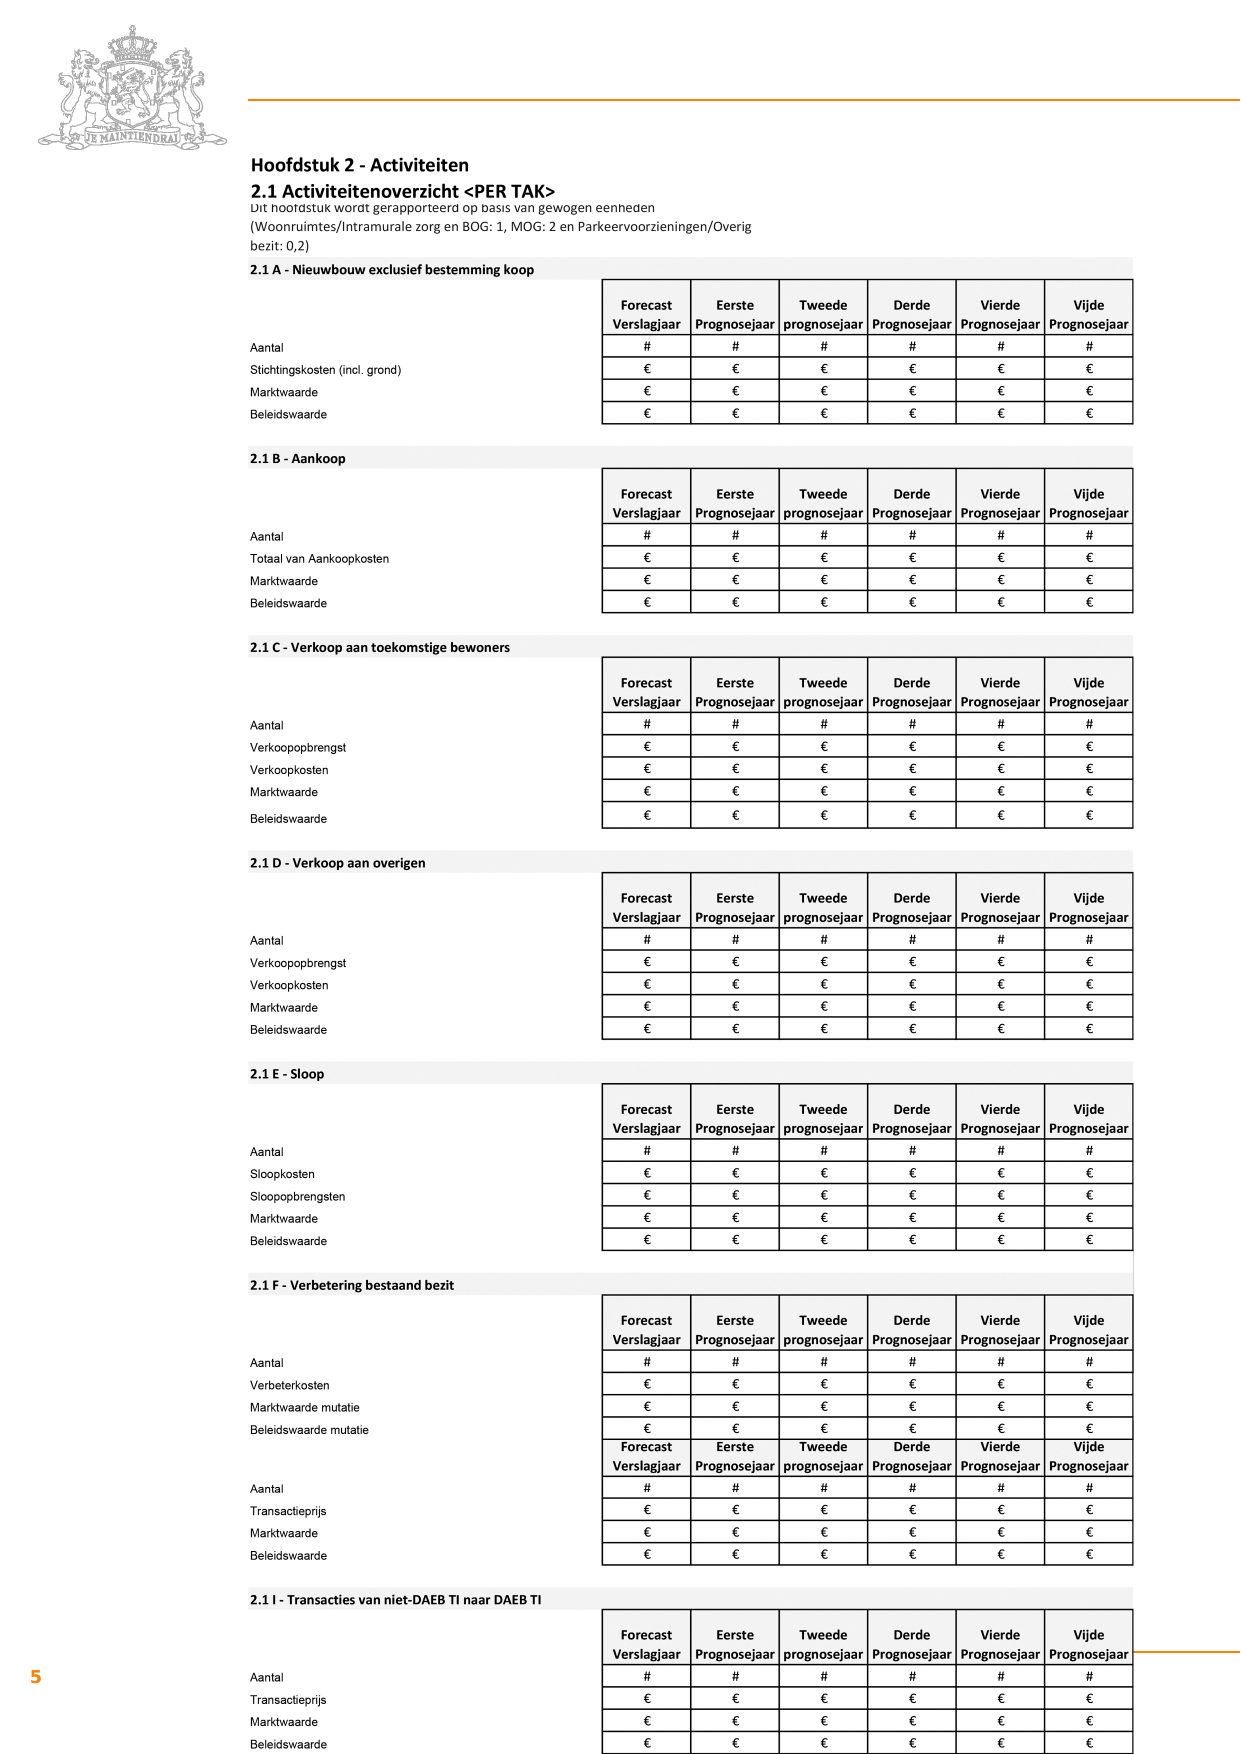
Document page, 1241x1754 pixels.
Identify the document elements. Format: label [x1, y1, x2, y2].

picture [248, 151, 1134, 1754]
picture [38, 25, 227, 150]
